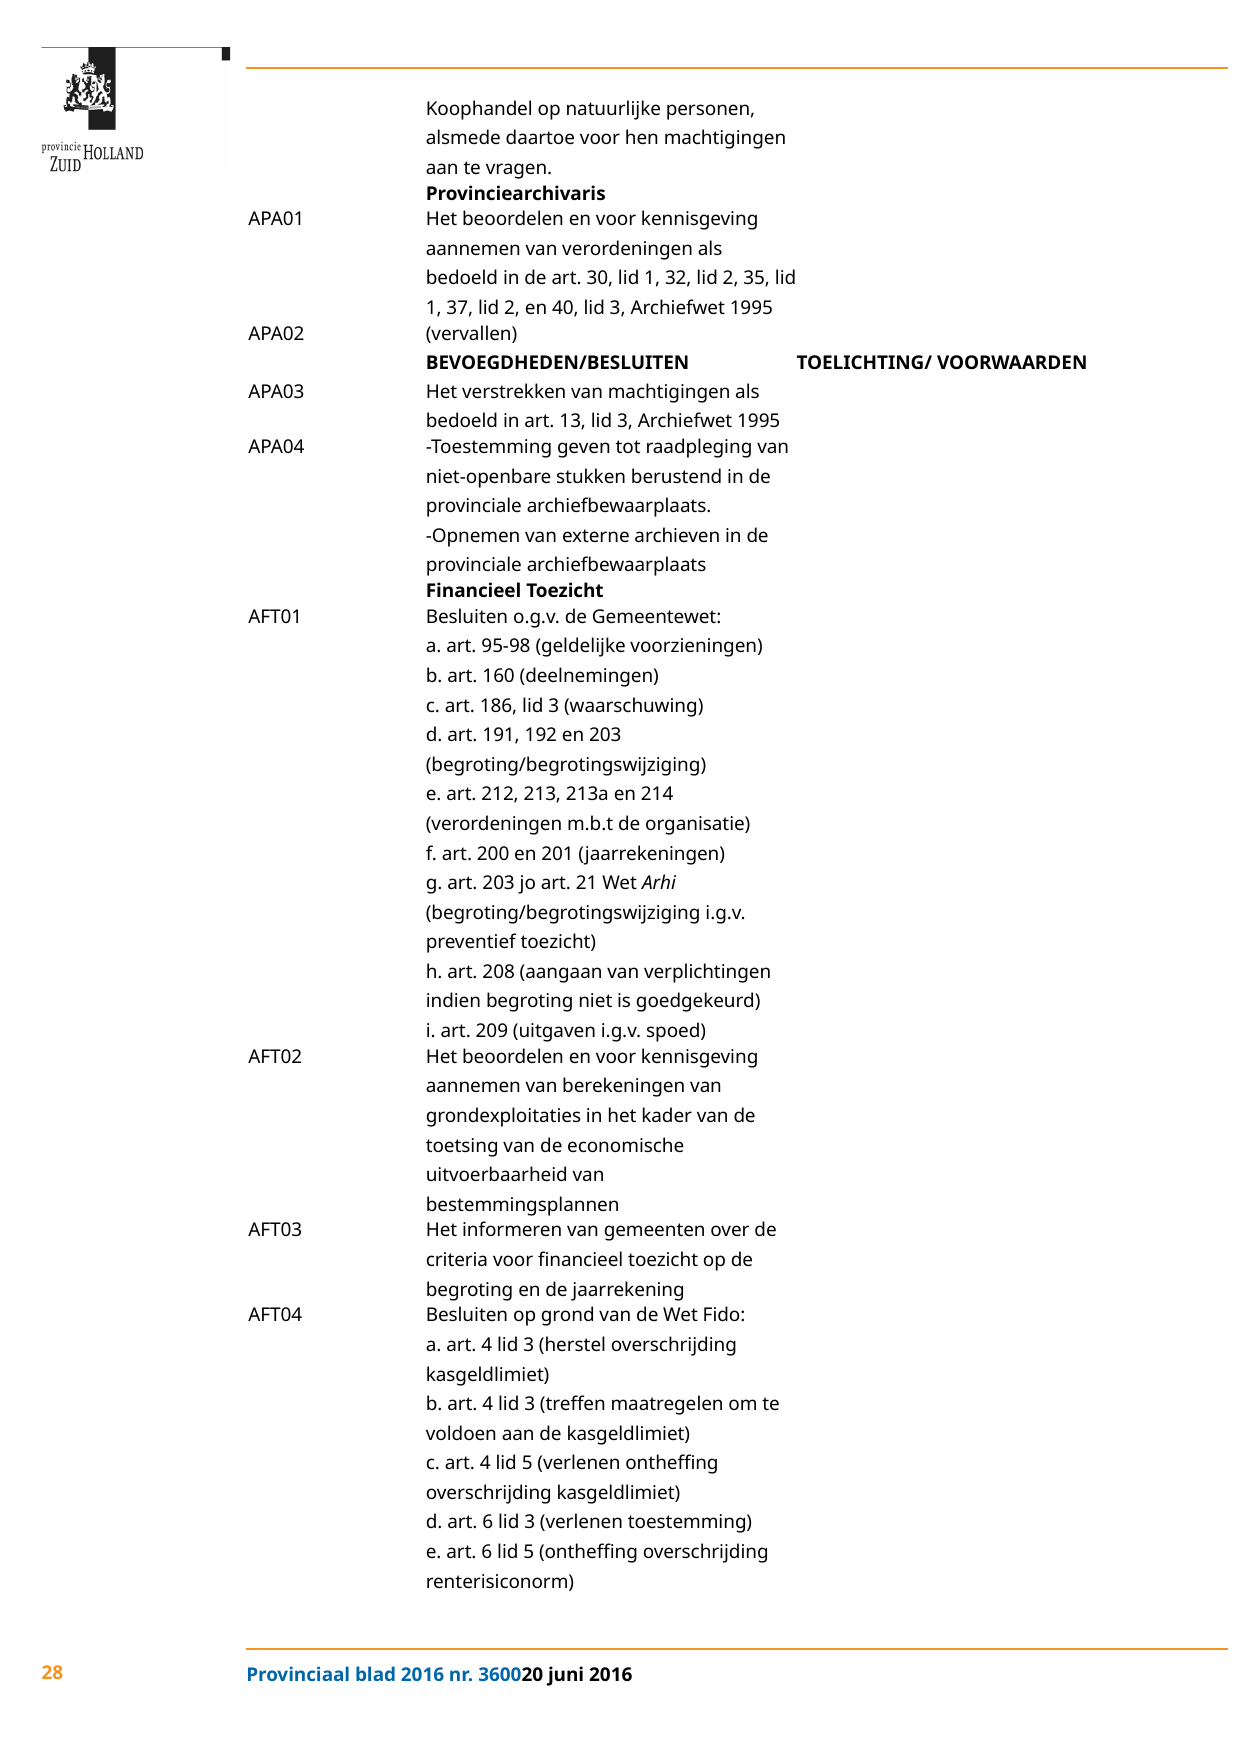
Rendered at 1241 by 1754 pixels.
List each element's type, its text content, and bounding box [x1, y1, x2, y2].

table_cell [796, 433, 1152, 577]
table_cell APA04 [248, 433, 426, 577]
table_header [248, 349, 426, 375]
table_cell [796, 180, 1152, 205]
table_cell [796, 320, 1152, 346]
table_cell -Toestemming geven tot raadpleging van niet-openbare stukken berustend in de provinciale archiefbewaarplaats. -Opnemen van externe archieven in de provinciale archiefbewaarplaats [426, 433, 796, 577]
table_cell (vervallen) [426, 320, 796, 346]
table_cell AFT02 [248, 1043, 426, 1217]
table_header [796, 378, 1152, 433]
table_cell Het beoordelen en voor kennisgeving aannemen van verordeningen als bedoeld in de art. 30, lid 1, 32, lid 2, 35, lid 1, 37, lid 2, en 40, lid 3, Archiefwet 1995 [426, 205, 796, 320]
table_cell [248, 180, 426, 205]
picture [41, 47, 231, 172]
table_cell Financieel Toezicht [426, 578, 796, 603]
table_cell [796, 1302, 1152, 1593]
table_header TOELICHTING/ VOORWAARDEN [796, 349, 1152, 375]
table_cell [796, 205, 1152, 320]
table_cell APA02 [248, 320, 426, 346]
table_cell [248, 95, 426, 180]
table_cell [248, 578, 426, 603]
table_cell Besluiten o.g.v. de Gemeentewet: a. art. 95-98 (geldelijke voorzieningen) b. art. 160 (deelnemingen) c. art. 186, lid 3 (waarschuwing) d. art. 191, 192 en 203 (begroting/begrotingswijziging) e. art. 212, 213, 213a en 214 (verordeningen m.b.t de organisatie) f. art. 200 en 201 (jaarrekeningen) g. art. 203 jo art. 21 Wet Arhi (begroting/begrotingswijziging i.g.v. preventief toezicht) h. art. 208 (aangaan van verplichtingen indien begroting niet is goedgekeurd) i. art. 209 (uitgaven i.g.v. spoed) [426, 603, 796, 1043]
table_cell Besluiten op grond van de Wet Fido: a. art. 4 lid 3 (herstel overschrijding kasgeldlimiet) b. art. 4 lid 3 (treffen maatregelen om te voldoen aan de kasgeldlimiet) c. art. 4 lid 5 (verlenen ontheffing overschrijding kasgeldlimiet) d. art. 6 lid 3 (verlenen toestemming) e. art. 6 lid 5 (ontheffing overschrijding renterisiconorm) [426, 1302, 796, 1593]
table_cell Het informeren van gemeenten over de criteria voor financieel toezicht op de begroting en de jaarrekening [426, 1217, 796, 1302]
table_cell APA01 [248, 205, 426, 320]
table_header APA03 [248, 378, 426, 433]
table_cell Het beoordelen en voor kennisgeving aannemen van berekeningen van grondexploitaties in het kader van de toetsing van de economische uitvoerbaarheid van bestemmingsplannen [426, 1043, 796, 1217]
table_cell AFT01 [248, 603, 426, 1043]
table_header BEVOEGDHEDEN/BESLUITEN [426, 349, 796, 375]
table_cell [796, 578, 1152, 603]
table_cell [796, 95, 1152, 180]
table_cell [796, 1043, 1152, 1217]
table_cell Koophandel op natuurlijke personen, alsmede daartoe voor hen machtigingen aan te vragen. [426, 95, 796, 180]
table_cell Provinciearchivaris [426, 180, 796, 205]
table_cell AFT03 [248, 1217, 426, 1302]
table_cell [796, 1217, 1152, 1302]
table_cell [796, 603, 1152, 1043]
table_header Het verstrekken van machtigingen als bedoeld in art. 13, lid 3, Archiefwet 1995 [426, 378, 796, 433]
table_cell AFT04 [248, 1302, 426, 1593]
